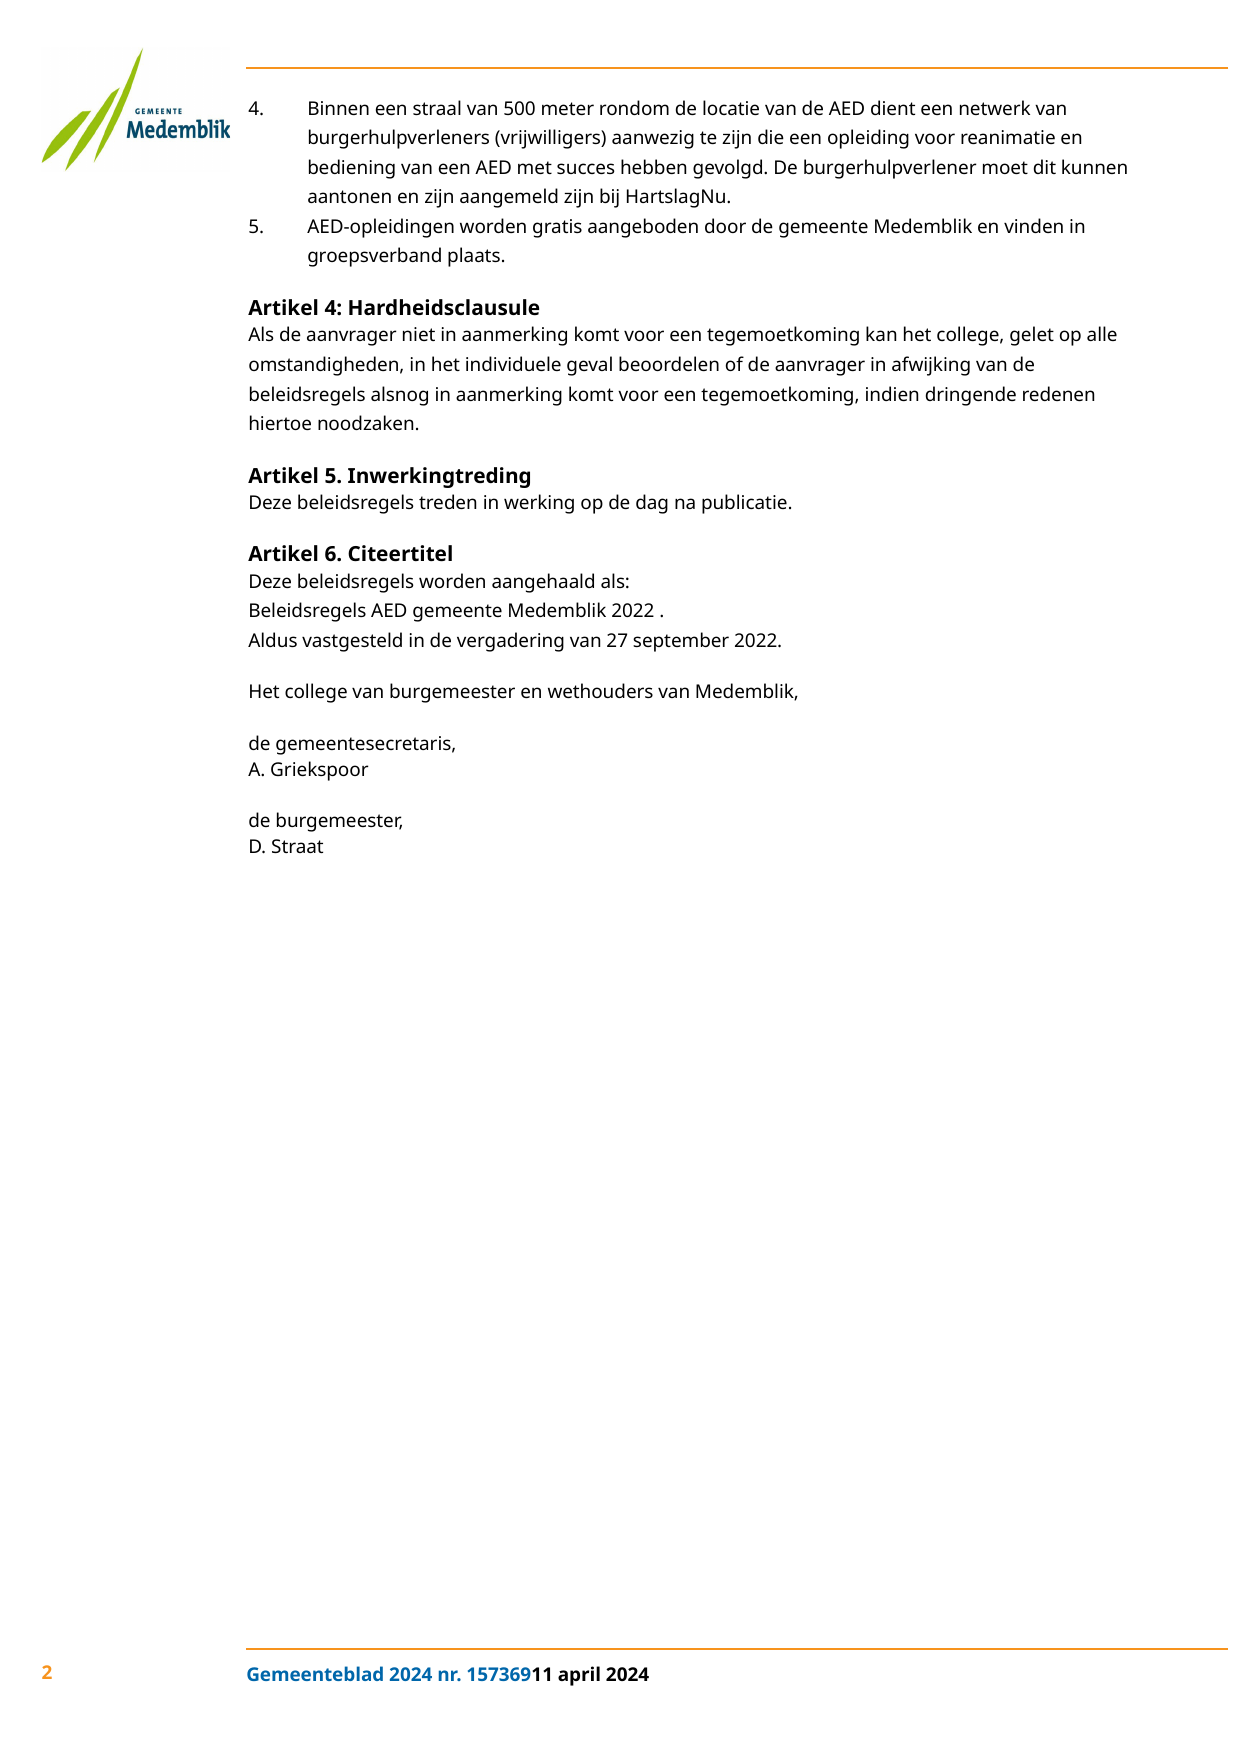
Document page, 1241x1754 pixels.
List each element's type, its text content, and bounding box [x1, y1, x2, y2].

text Het college van burgemeester en wethouders van Medemblik, [248, 679, 1152, 704]
text Aldus vastgesteld in de vergadering van 27 september 2022. [248, 627, 1152, 653]
text Artikel 4: Hardheidsclausule [248, 293, 1152, 322]
text Als de aanvrager niet in aanmerking komt voor een tegemoetkoming kan het college, gelet op alle omstandigheden, in het individuele geval beoordelen of de aanvrager in afwijking van de beleidsregels alsnog in aanmerking komt voor een tegemoetkoming, indien dringende redenen hiertoe noodzaken. [248, 322, 1152, 436]
text de burgemeester, [248, 807, 1152, 833]
text Beleidsregels AED gemeente Medemblik 2022 . [248, 598, 1152, 623]
list AED-opleidingen worden gratis aangeboden door de gemeente Medemblik en vinden in groepsverband plaats. [248, 213, 1152, 268]
text Artikel 6. Citeertitel [248, 539, 1152, 568]
text de gemeentesecretaris, [248, 730, 1152, 756]
picture [41, 47, 231, 172]
text A. Griekspoor [248, 756, 1152, 782]
text Deze beleidsregels treden in werking op de dag na publicatie. [248, 489, 1152, 515]
text D. Straat [248, 833, 1152, 859]
list Binnen een straal van 500 meter rondom de locatie van de AED dient een netwerk van burgerhulpverleners (vrijwilligers) aanwezig te zijn die een opleiding voor reanimatie en bediening van een AED met succes hebben gevolgd. De burgerhulpverlener moet dit kunnen aantonen en zijn aangemeld zijn bij HartslagNu. [248, 95, 1152, 209]
text Artikel 5. Inwerkingtreding [248, 461, 1152, 489]
text Deze beleidsregels worden aangehaald als: [248, 568, 1152, 594]
